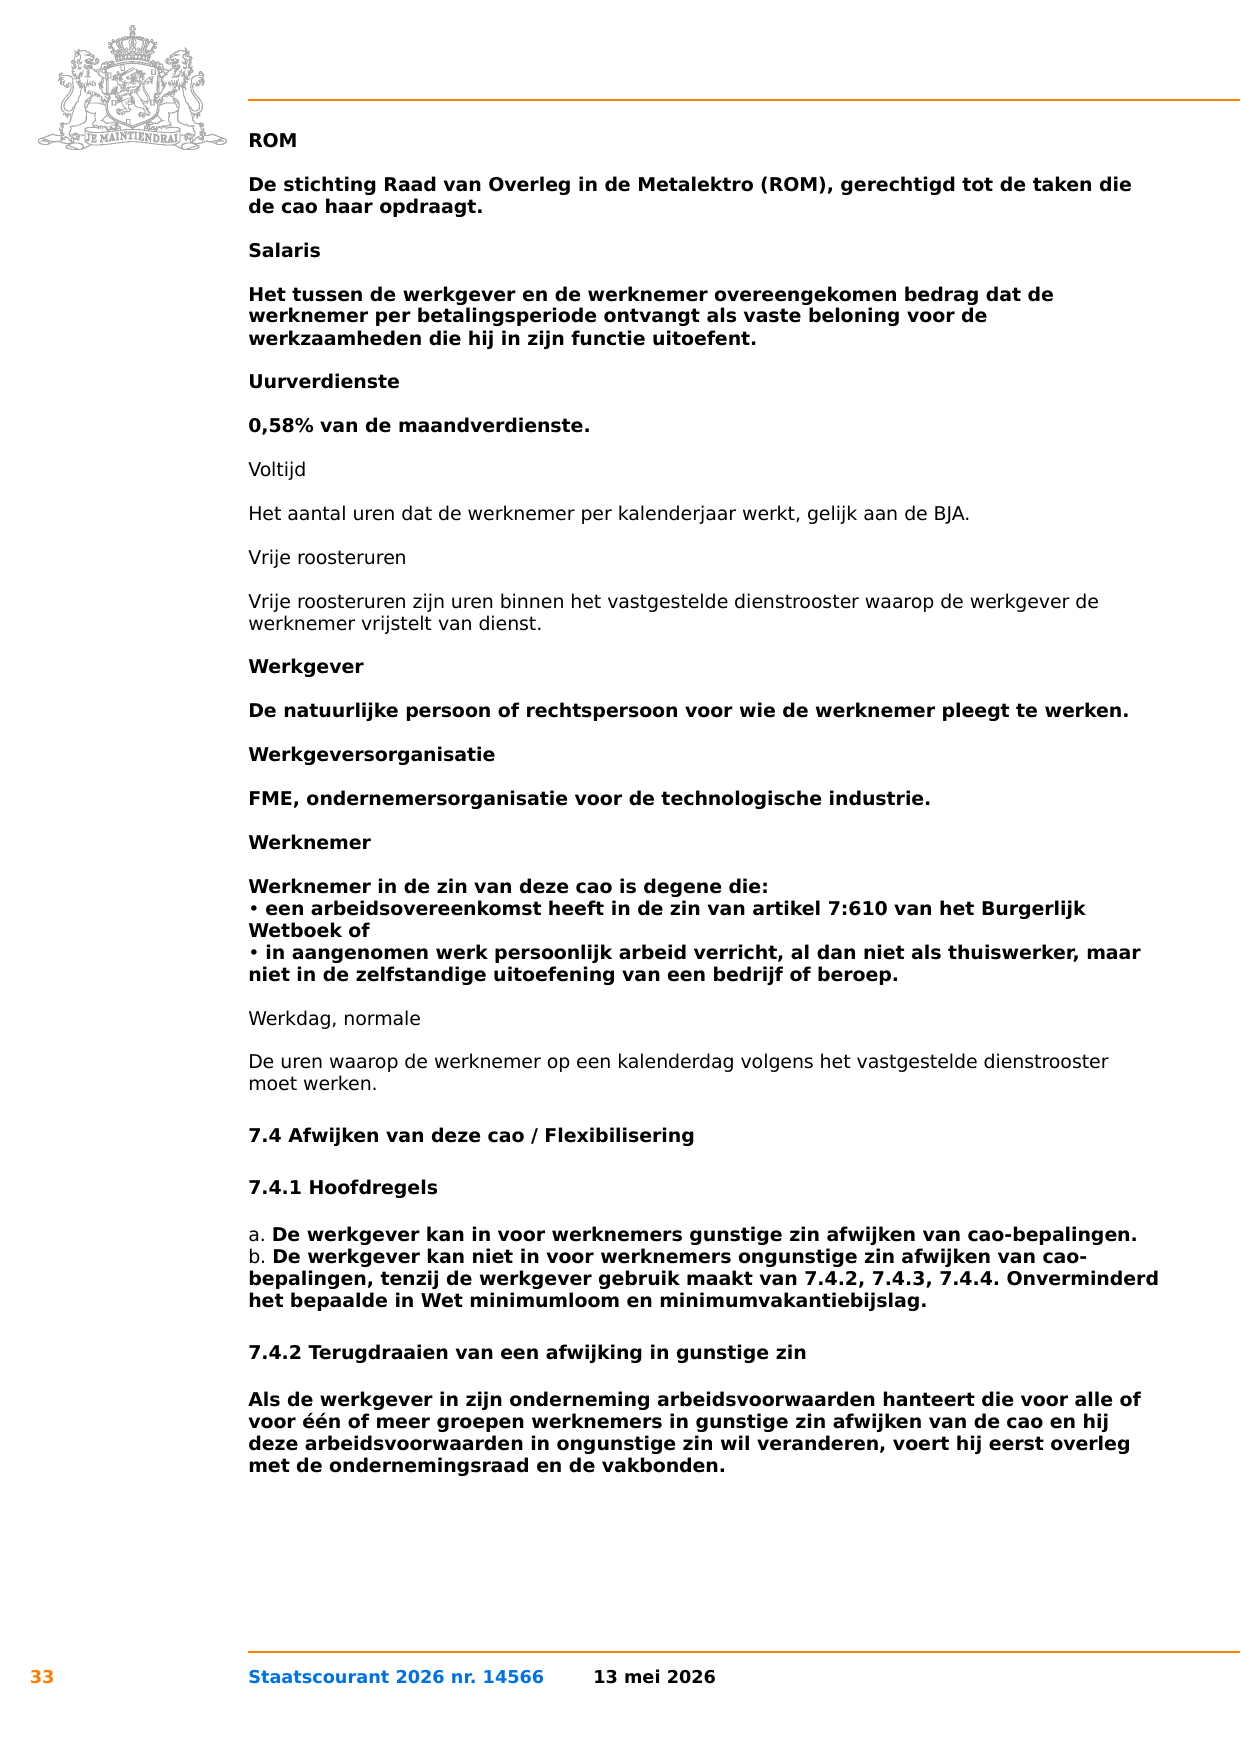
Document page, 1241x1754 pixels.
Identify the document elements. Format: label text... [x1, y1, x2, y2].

text 0,58% van de maandverdienste. [248, 415, 1163, 437]
subtitle Werkdag, normale [248, 1007, 1163, 1029]
text De stichting Raad van Overleg in de Metalektro (ROM), gerechtigd tot de taken die de cao haar opdraagt. [248, 174, 1163, 218]
text • in aangenomen werk persoonlijk arbeid verricht, al dan niet als thuiswerker, maar niet in de zelfstandige uitoefening van een bedrijf of beroep. [248, 942, 1163, 986]
subtitle Uurverdienste [248, 371, 1163, 393]
subtitle Salaris [248, 239, 1163, 262]
subtitle 7.4.2 Terugdraaien van een afwijking in gunstige zin [248, 1342, 1163, 1364]
text Werknemer in de zin van deze cao is degene die: [248, 876, 1163, 898]
text Als de werkgever in zijn onderneming arbeidsvoorwaarden hanteert die voor alle of voor één of meer groepen werknemers in gunstige zin afwijken van de cao en hij deze arbeidsvoorwaarden in ongunstige zin wil veranderen, voert hij eerst overleg met de ondernemingsraad en de vakbonden. [248, 1389, 1163, 1477]
subtitle ROM [248, 130, 1163, 152]
text Vrije roosteruren zijn uren binnen het vastgestelde dienstrooster waarop de werkgever de werknemer vrijstelt van dienst. [248, 591, 1163, 634]
text De uren waarop de werknemer op een kalenderdag volgens het vastgestelde dienstrooster moet werken. [248, 1051, 1163, 1095]
subtitle Werkgever [248, 656, 1163, 678]
subtitle Voltijd [248, 459, 1163, 481]
text De natuurlijke persoon of rechtspersoon voor wie de werknemer pleegt te werken. [248, 700, 1163, 722]
subtitle 7.4 Afwijken van deze cao / Flexibilisering [248, 1125, 1163, 1147]
text Het tussen de werkgever en de werknemer overeengekomen bedrag dat de werknemer per betalingsperiode ontvangt als vaste beloning voor de werkzaamheden die hij in zijn functie uitoefent. [248, 283, 1163, 349]
subtitle Vrije roosteruren [248, 547, 1163, 569]
text b. De werkgever kan niet in voor werknemers ongunstige zin afwijken van cao-bepalingen, tenzij de werkgever gebruik maakt van 7.4.2, 7.4.3, 7.4.4. Onverminderd het bepaalde in Wet minimumloom en minimumvakantiebijslag. [248, 1246, 1163, 1312]
text • een arbeidsovereenkomst heeft in de zin van artikel 7:610 van het Burgerlijk Wetboek of [248, 898, 1163, 942]
text Het aantal uren dat de werknemer per kalenderjaar werkt, gelijk aan de BJA. [248, 503, 1163, 525]
text FME, ondernemersorganisatie voor de technologische industrie. [248, 788, 1163, 810]
picture [38, 25, 227, 150]
text a. De werkgever kan in voor werknemers gunstige zin afwijken van cao-bepalingen. [248, 1224, 1163, 1246]
subtitle 7.4.1 Hoofdregels [248, 1177, 1163, 1199]
subtitle Werknemer [248, 832, 1163, 854]
subtitle Werkgeversorganisatie [248, 744, 1163, 766]
